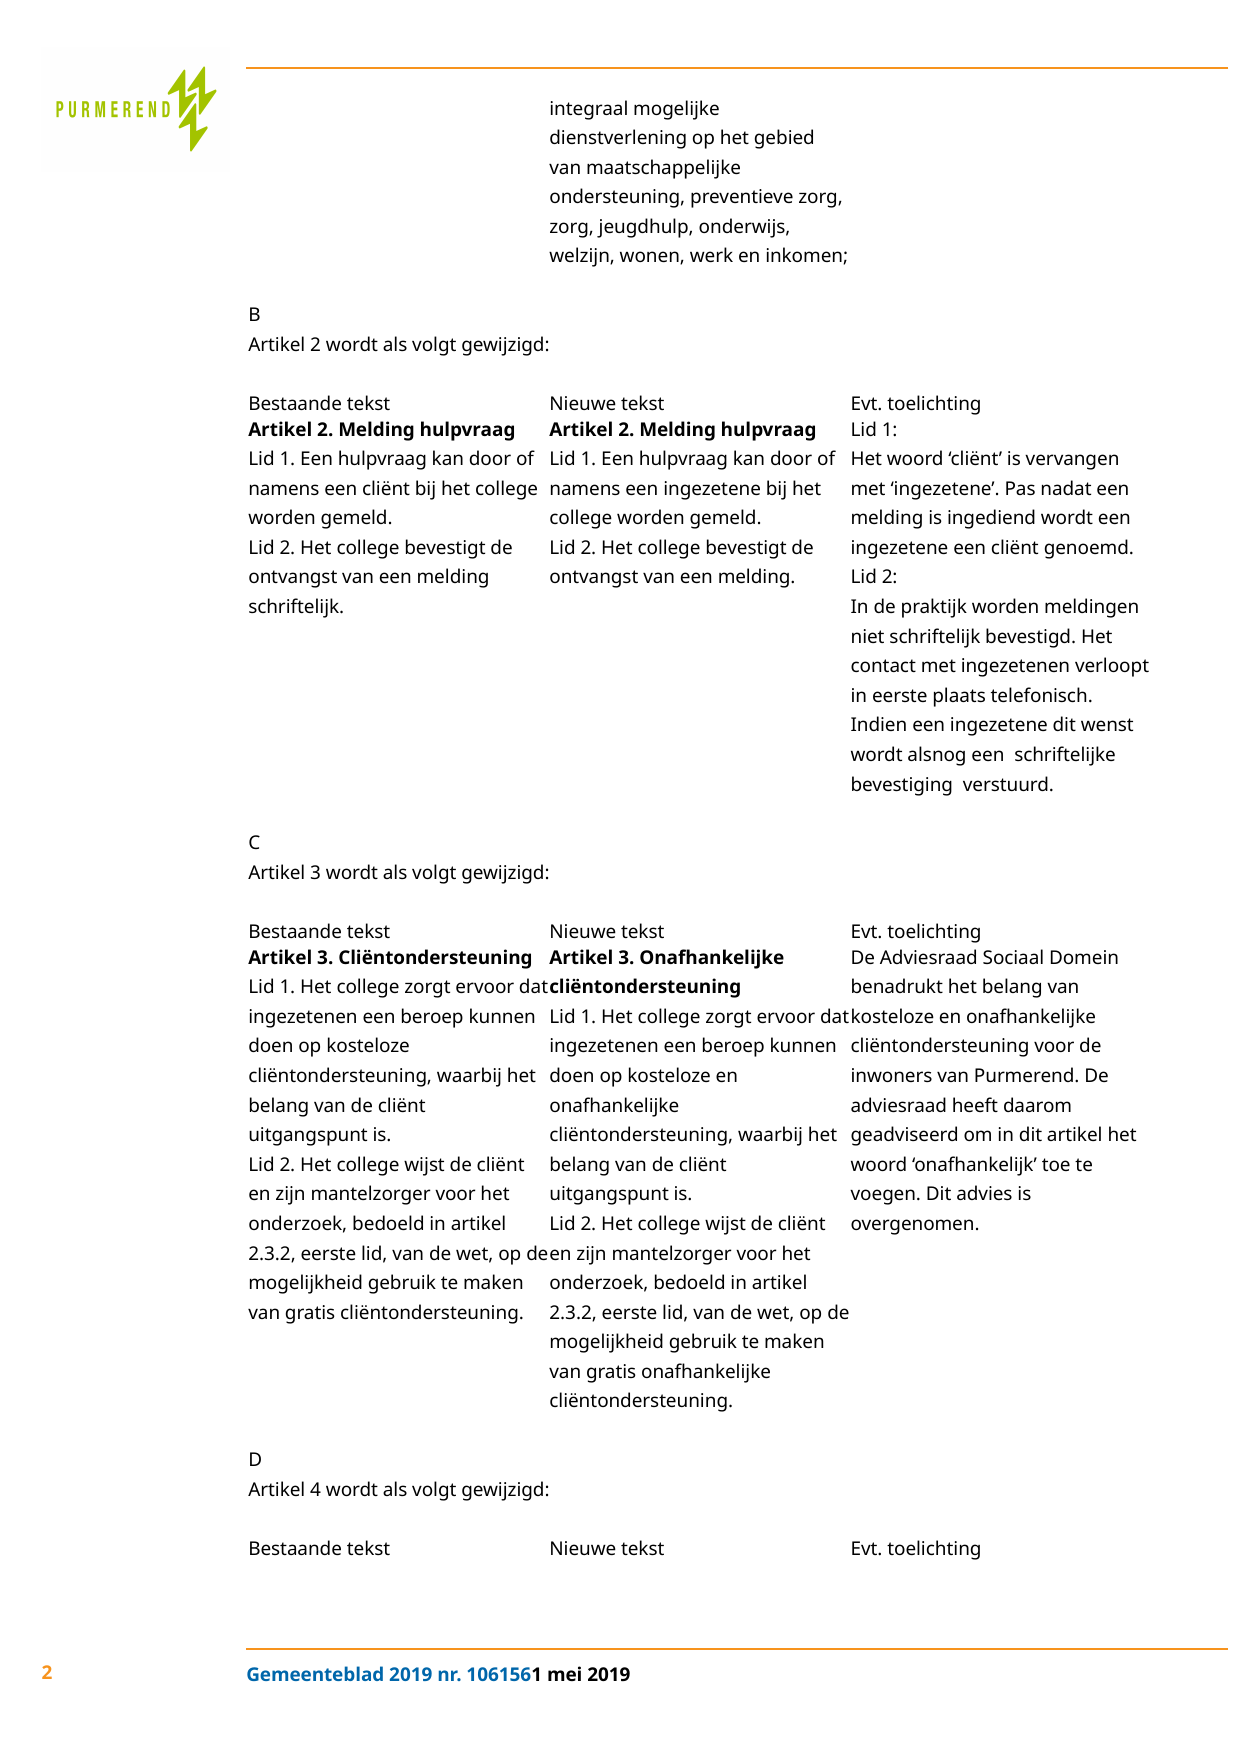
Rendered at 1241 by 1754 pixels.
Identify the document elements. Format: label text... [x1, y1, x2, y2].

table_cell Artikel 2. Melding hulpvraag Lid 1. Een hulpvraag kan door of namens een cliënt bij het college worden gemeld. Lid 2. Het college bevestigt de ontvangst van een melding schriftelijk. [248, 416, 549, 797]
table_header Nieuwe tekst [549, 918, 850, 944]
table_cell [850, 95, 1152, 268]
table_cell [248, 95, 549, 268]
table_cell De Adviesraad Sociaal Domein benadrukt het belang van kosteloze en onafhankelijke cliëntondersteuning voor de inwoners van Purmerend. De adviesraad heeft daarom geadviseerd om in dit artikel het woord ‘onafhankelijk’ toe te voegen. Dit advies is overgenomen. [850, 944, 1152, 1413]
text Artikel 2 wordt als volgt gewijzigd: [248, 331, 1152, 357]
table_header Evt. toelichting [850, 918, 1152, 944]
text D [248, 1446, 1152, 1472]
table_cell Artikel 2. Melding hulpvraag Lid 1. Een hulpvraag kan door of namens een ingezetene bij het college worden gemeld. Lid 2. Het college bevestigt de ontvangst van een melding. [549, 416, 850, 797]
text Artikel 3 wordt als volgt gewijzigd: [248, 859, 1152, 885]
text C [248, 829, 1152, 855]
table_cell Artikel 3. Onafhankelijke cliëntondersteuning Lid 1. Het college zorgt ervoor dat ingezetenen een beroep kunnen doen op kosteloze en onafhankelijke cliëntondersteuning, waarbij het belang van de cliënt uitgangspunt is. Lid 2. Het college wijst de cliënt en zijn mantelzorger voor het onderzoek, bedoeld in artikel 2.3.2, eerste lid, van de wet, op de mogelijkheid gebruik te maken van gratis onafhankelijke cliëntondersteuning. [549, 944, 850, 1413]
table_header Evt. toelichting [850, 390, 1152, 416]
table_header Bestaande tekst [248, 918, 549, 944]
table_header Bestaande tekst [248, 390, 549, 416]
table_header Nieuwe tekst [549, 1535, 850, 1561]
picture [41, 47, 231, 172]
table_cell integraal mogelijke dienstverlening op het gebied van maatschappelijke ondersteuning, preventieve zorg, zorg, jeugdhulp, onderwijs, welzijn, wonen, werk en inkomen; [549, 95, 850, 268]
table_cell Artikel 3. Cliëntondersteuning Lid 1. Het college zorgt ervoor dat ingezetenen een beroep kunnen doen op kosteloze cliëntondersteuning, waarbij het belang van de cliënt uitgangspunt is. Lid 2. Het college wijst de cliënt en zijn mantelzorger voor het onderzoek, bedoeld in artikel 2.3.2, eerste lid, van de wet, op de mogelijkheid gebruik te maken van gratis cliëntondersteuning. [248, 944, 549, 1413]
table_header Nieuwe tekst [549, 390, 850, 416]
table_header Evt. toelichting [850, 1535, 1152, 1561]
text B [248, 301, 1152, 327]
table_header Bestaande tekst [248, 1535, 549, 1561]
text Artikel 4 wordt als volgt gewijzigd: [248, 1476, 1152, 1502]
table_cell Lid 1: Het woord ‘cliënt’ is vervangen met ‘ingezetene’. Pas nadat een melding is ingediend wordt een ingezetene een cliënt genoemd. Lid 2: In de praktijk worden meldingen niet schriftelijk bevestigd. Het contact met ingezetenen verloopt in eerste plaats telefonisch. Indien een ingezetene dit wenst wordt alsnog een schriftelijke bevestiging verstuurd. [850, 416, 1152, 797]
